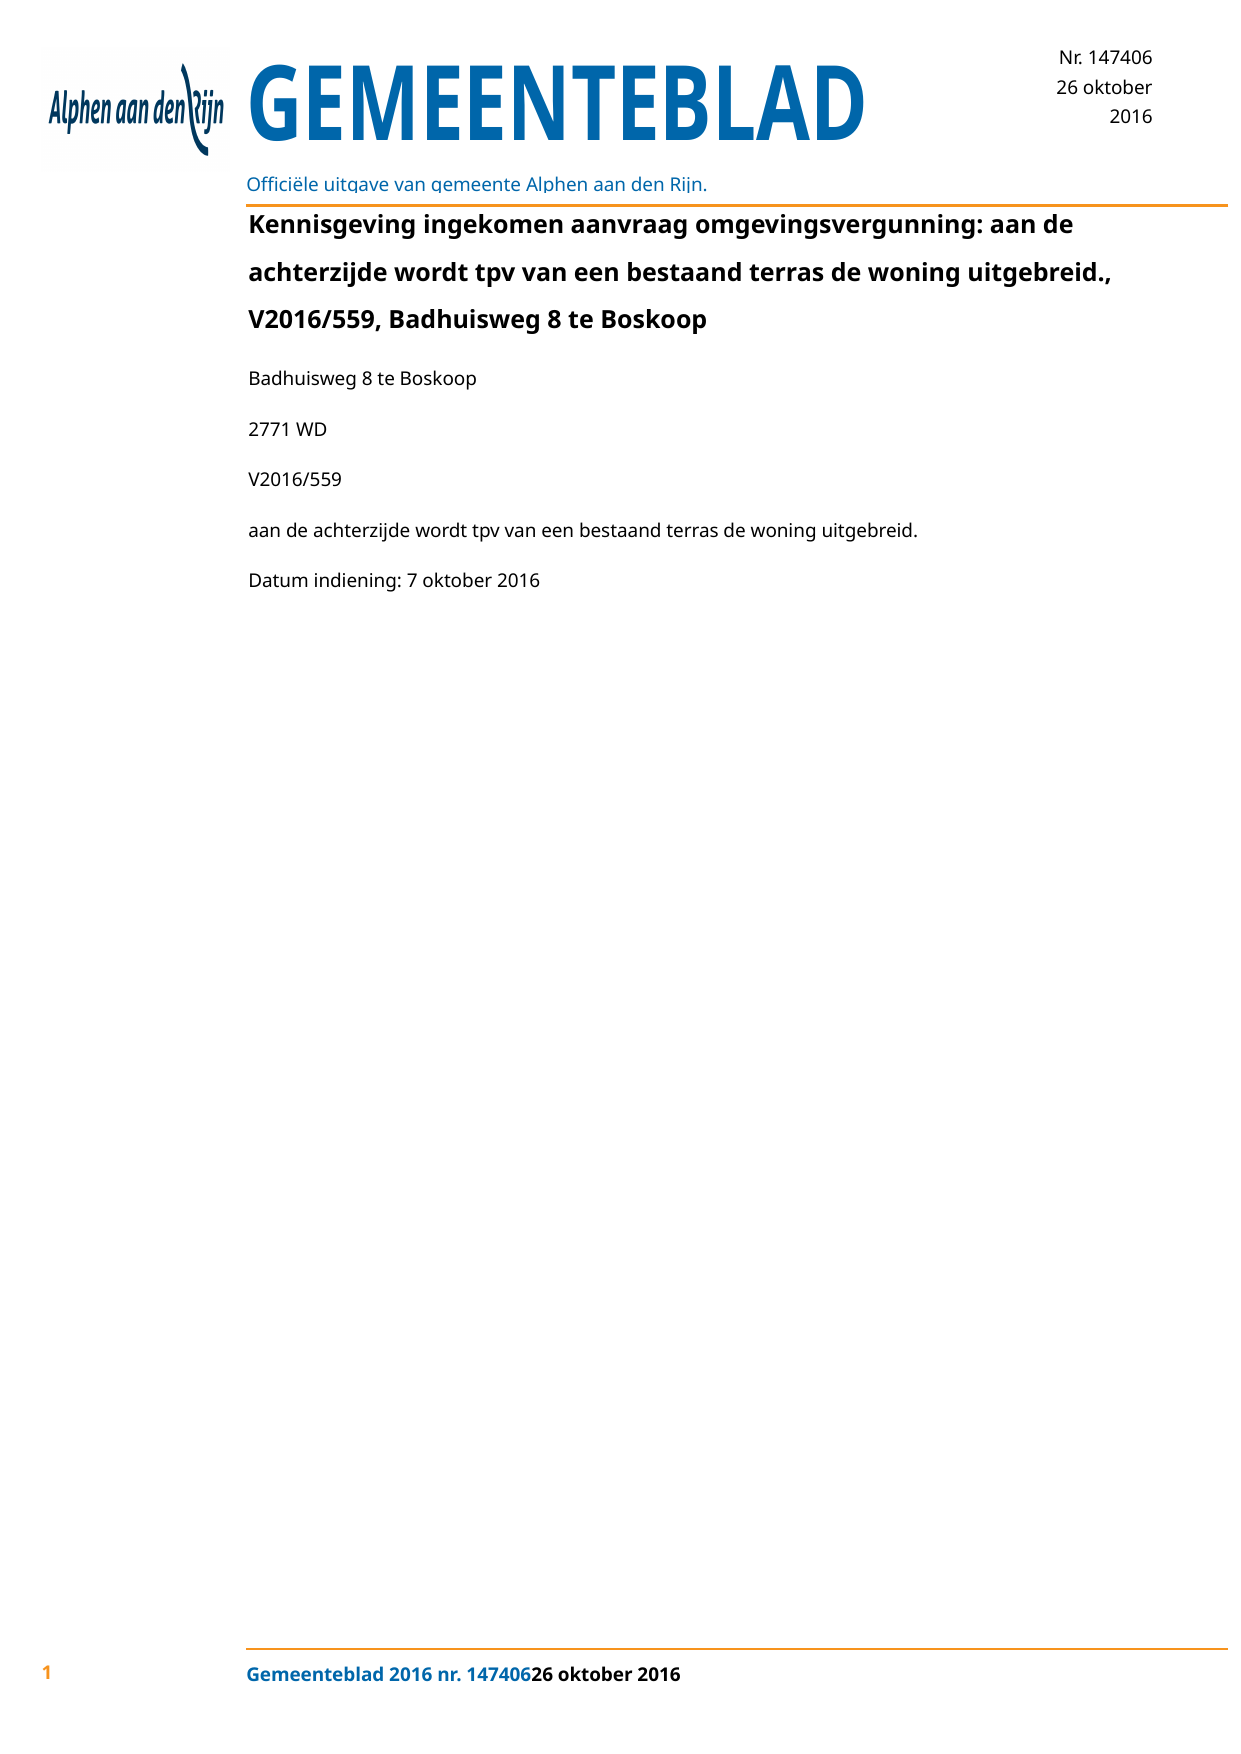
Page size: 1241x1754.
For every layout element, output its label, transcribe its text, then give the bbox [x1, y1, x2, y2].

text aan de achterzijde wordt tpv van een bestaand terras de woning uitgebreid. [248, 517, 1152, 542]
text Kennisgeving ingekomen aanvraag omgevingsvergunning: aan de achterzijde wordt tpv van een bestaand terras de woning uitgebreid., V2016/559, Badhuisweg 8 te Boskoop [248, 207, 1152, 336]
picture [41, 47, 231, 172]
text Datum indiening: 7 oktober 2016 [248, 567, 1152, 593]
text 2771 WD [248, 416, 1152, 442]
text V2016/559 [248, 466, 1152, 492]
text Badhuisweg 8 te Boskoop [248, 366, 1152, 391]
